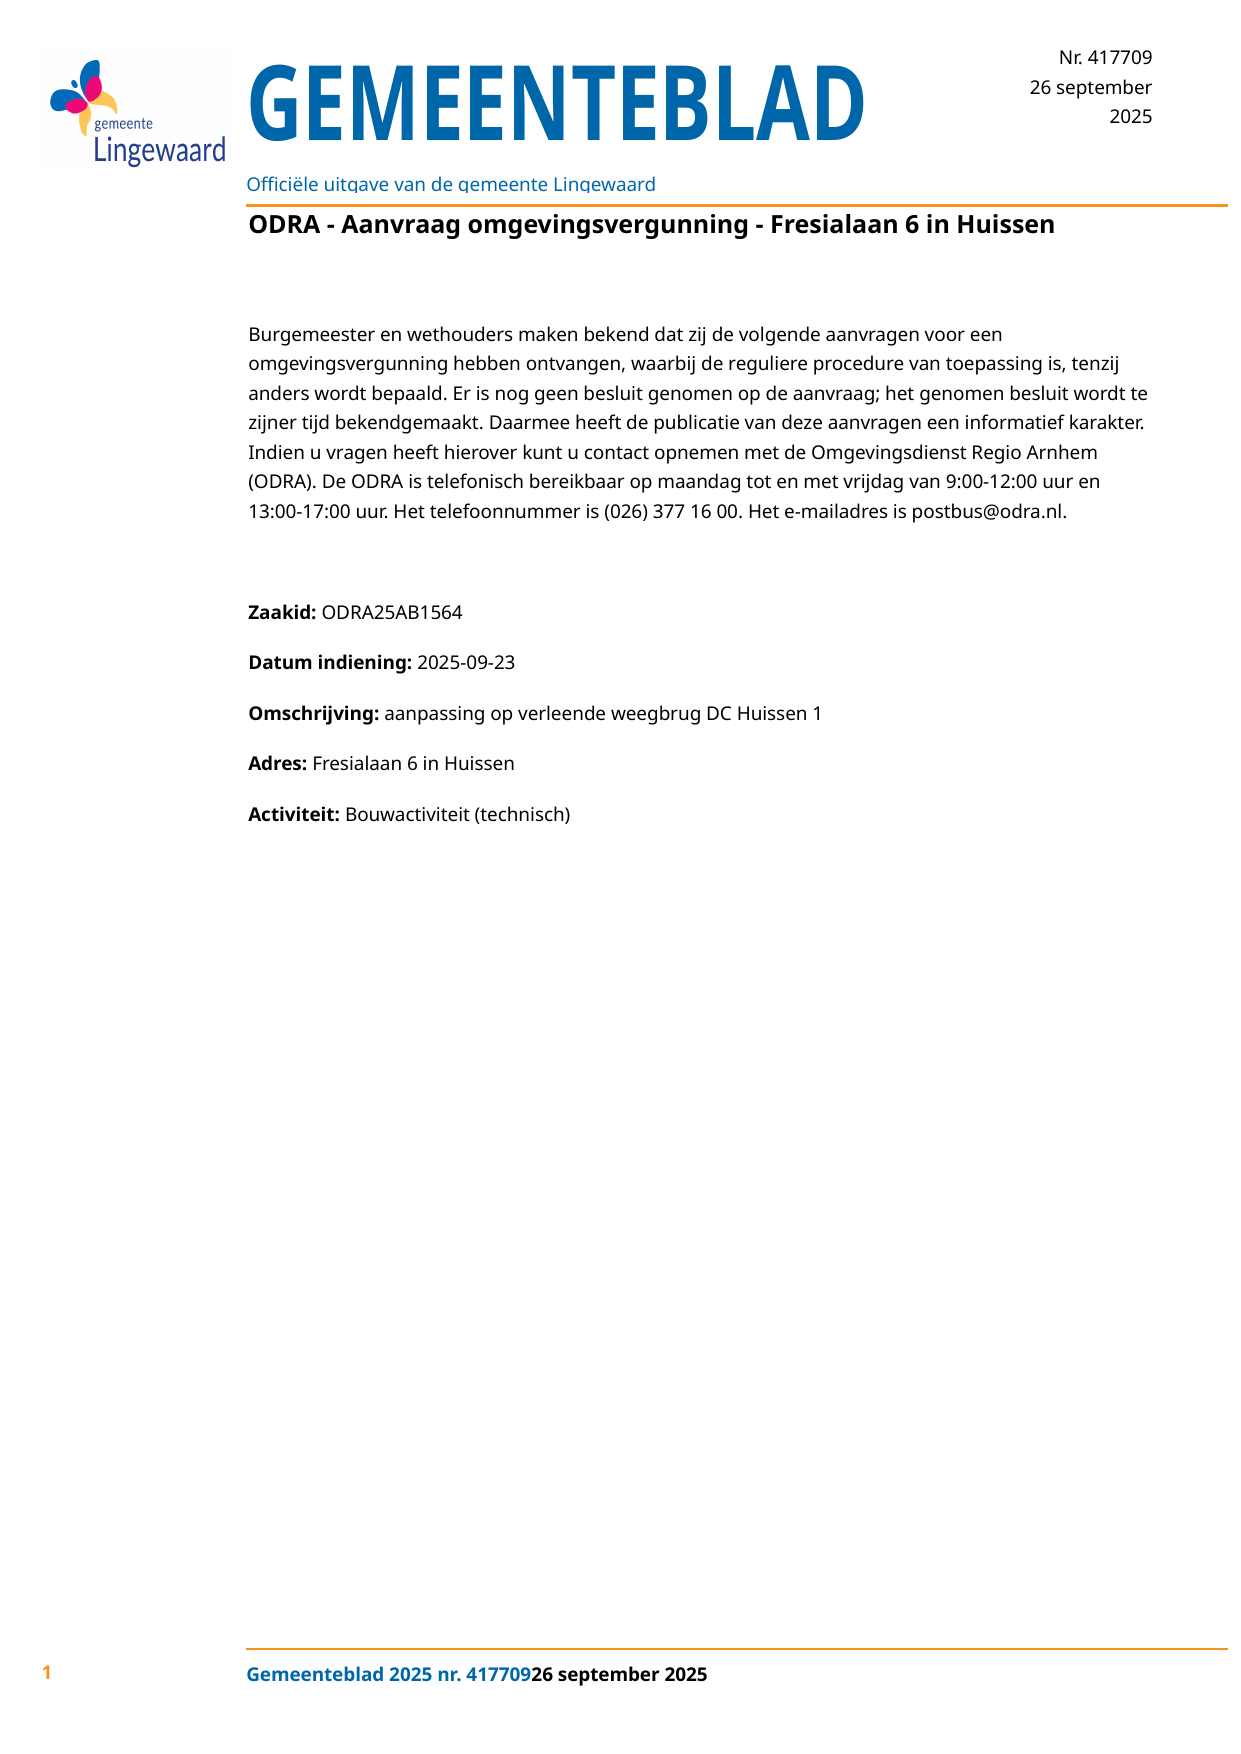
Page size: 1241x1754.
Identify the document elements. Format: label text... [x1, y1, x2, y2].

text Activiteit: Bouwactiviteit (technisch) [248, 801, 1152, 826]
text Adres: Fresialaan 6 in Huissen [248, 750, 1152, 776]
text Burgemeester en wethouders maken bekend dat zij de volgende aanvragen voor een omgevingsvergunning hebben ontvangen, waarbij de reguliere procedure van toepassing is, tenzij anders wordt bepaald. Er is nog geen besluit genomen op de aanvraag; het genomen besluit wordt te zijner tijd bekendgemaakt. Daarmee heeft de publicatie van deze aanvragen een informatief karakter. Indien u vragen heeft hierover kunt u contact opnemen met de Omgevingsdienst Regio Arnhem (ODRA). De ODRA is telefonisch bereikbaar op maandag tot en met vrijdag van 9:00-12:00 uur en 13:00-17:00 uur. Het telefoonnummer is (026) 377 16 00. Het e-mailadres is postbus@odra.nl. [248, 321, 1152, 524]
picture [41, 47, 231, 172]
text Omschrijving: aanpassing op verleende weegbrug DC Huissen 1 [248, 700, 1152, 726]
text Datum indiening: 2025-09-23 [248, 649, 1152, 675]
text Zaakid: ODRA25AB1564 [248, 599, 1152, 625]
text ODRA - Aanvraag omgevingsvergunning - Fresialaan 6 in Huissen [248, 207, 1152, 241]
